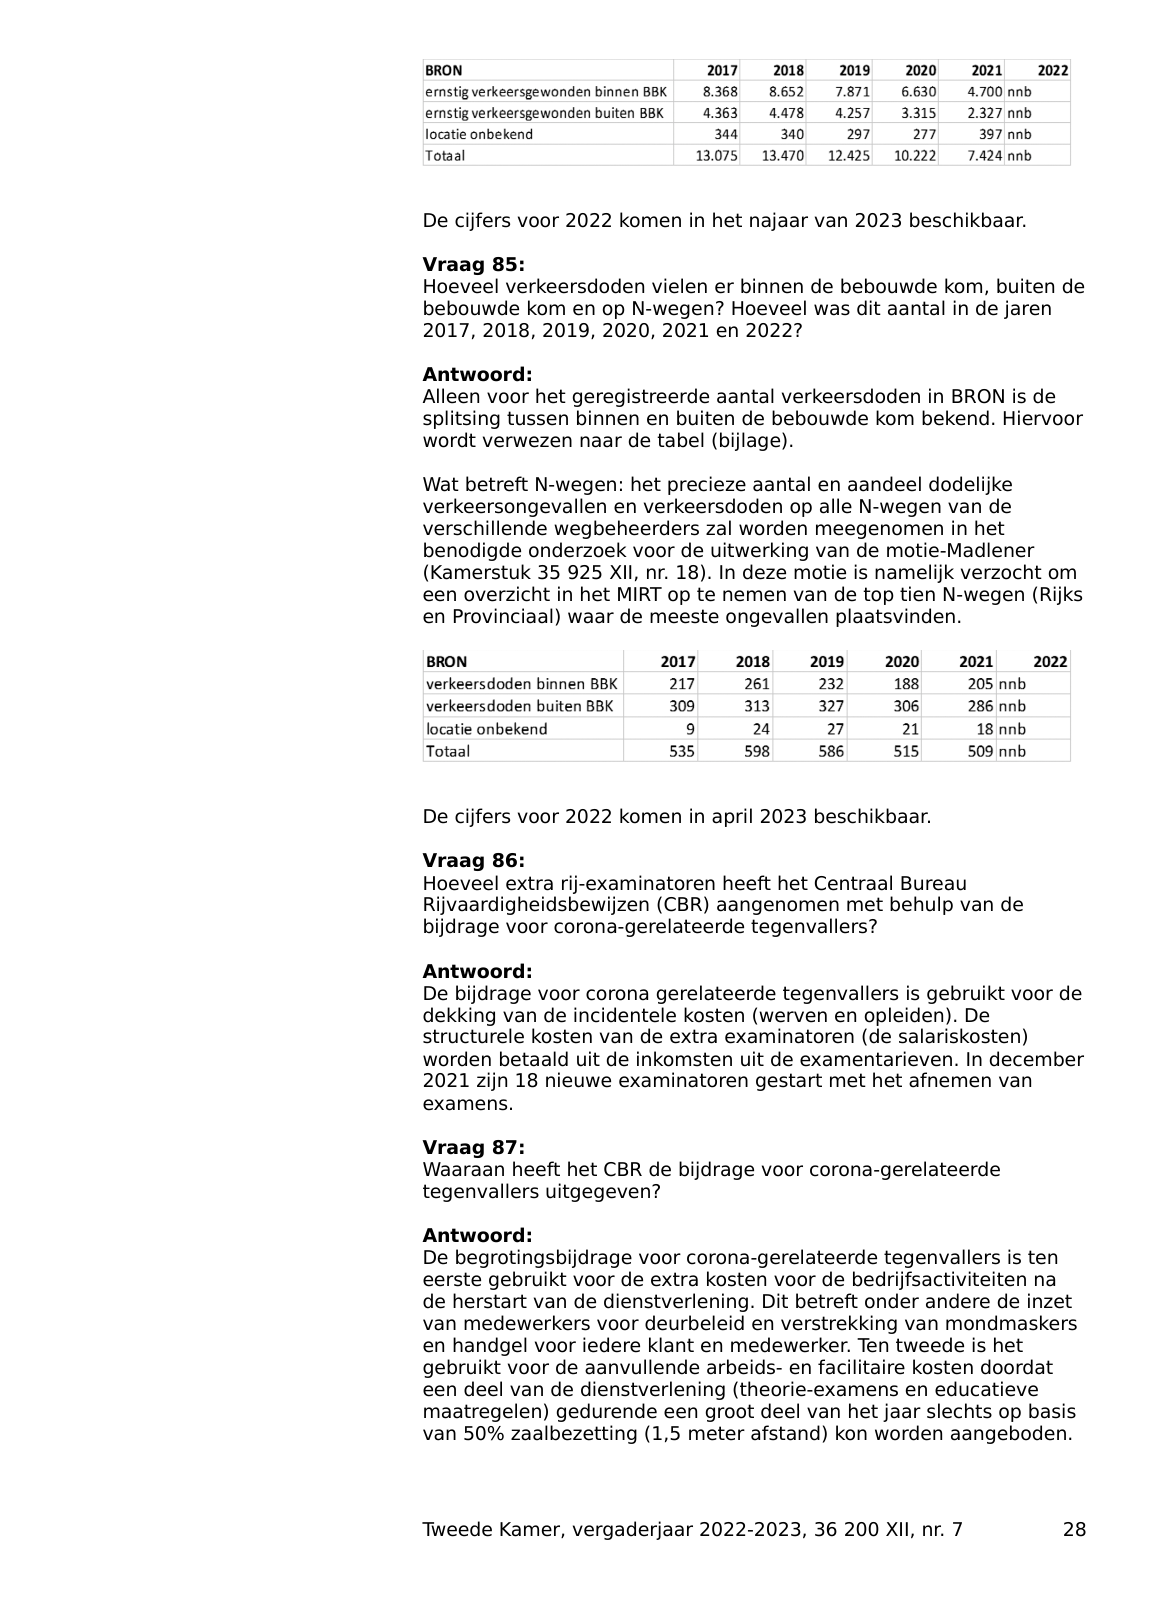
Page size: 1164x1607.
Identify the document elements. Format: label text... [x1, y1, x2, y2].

picture [422, 650, 1072, 762]
text De cijfers voor 2022 komen in april 2023 beschikbaar. [422, 806, 1087, 828]
text De begrotingsbijdrage voor corona-gerelateerde tegenvallers is ten eerste gebruikt voor de extra kosten voor de bedrijfsactiviteiten na de herstart van de dienstverlening. Dit betreft onder andere de inzet van medewerkers voor deurbeleid en verstrekking van mondmaskers en handgel voor iedere klant en medewerker. Ten tweede is het gebruikt voor de aanvullende arbeids- en facilitaire kosten doordat een deel van de dienstverlening (theorie-examens en educatieve maatregelen) gedurende een groot deel van het jaar slechts op basis van 50% zaalbezetting (1,5 meter afstand) kon worden aangeboden. [422, 1247, 1087, 1444]
text Hoeveel extra rij-examinatoren heeft het Centraal Bureau Rijvaardigheidsbewijzen (CBR) aangenomen met behulp van de bijdrage voor corona-gerelateerde tegenvallers? [422, 872, 1087, 938]
subtitle Vraag 86: [422, 850, 1087, 872]
text De cijfers voor 2022 komen in het najaar van 2023 beschikbaar. [422, 209, 1087, 231]
subtitle Antwoord: [422, 1225, 1087, 1247]
subtitle Vraag 85: [422, 254, 1087, 276]
text Waaraan heeft het CBR de bijdrage voor corona-gerelateerde tegenvallers uitgegeven? [422, 1158, 1087, 1202]
text Hoeveel verkeersdoden vielen er binnen de bebouwde kom, buiten de bebouwde kom en op N-wegen? Hoeveel was dit aantal in de jaren 2017, 2018, 2019, 2020, 2021 en 2022? [422, 276, 1087, 342]
text De bijdrage voor corona gerelateerde tegenvallers is gebruikt voor de dekking van de incidentele kosten (werven en opleiden). De structurele kosten van de extra examinatoren (de salariskosten) worden betaald uit de inkomsten uit de examentarieven. In december 2021 zijn 18 nieuwe examinatoren gestart met het afnemen van examens. [422, 982, 1087, 1114]
picture [422, 59, 1072, 166]
subtitle Vraag 87: [422, 1137, 1087, 1158]
subtitle Antwoord: [422, 961, 1087, 982]
subtitle Antwoord: [422, 364, 1087, 386]
text Alleen voor het geregistreerde aantal verkeersdoden in BRON is de splitsing tussen binnen en buiten de bebouwde kom bekend. Hiervoor wordt verwezen naar de tabel (bijlage). [422, 386, 1087, 452]
text Wat betreft N-wegen: het precieze aantal en aandeel dodelijke verkeersongevallen en verkeersdoden op alle N-wegen van de verschillende wegbeheerders zal worden meegenomen in het benodigde onderzoek voor de uitwerking van de motie-Madlener (Kamerstuk 35 925 XII, nr. 18). In deze motie is namelijk verzocht om een overzicht in het MIRT op te nemen van de top tien N-wegen (Rijks en Provinciaal) waar de meeste ongevallen plaatsvinden. [422, 474, 1087, 628]
